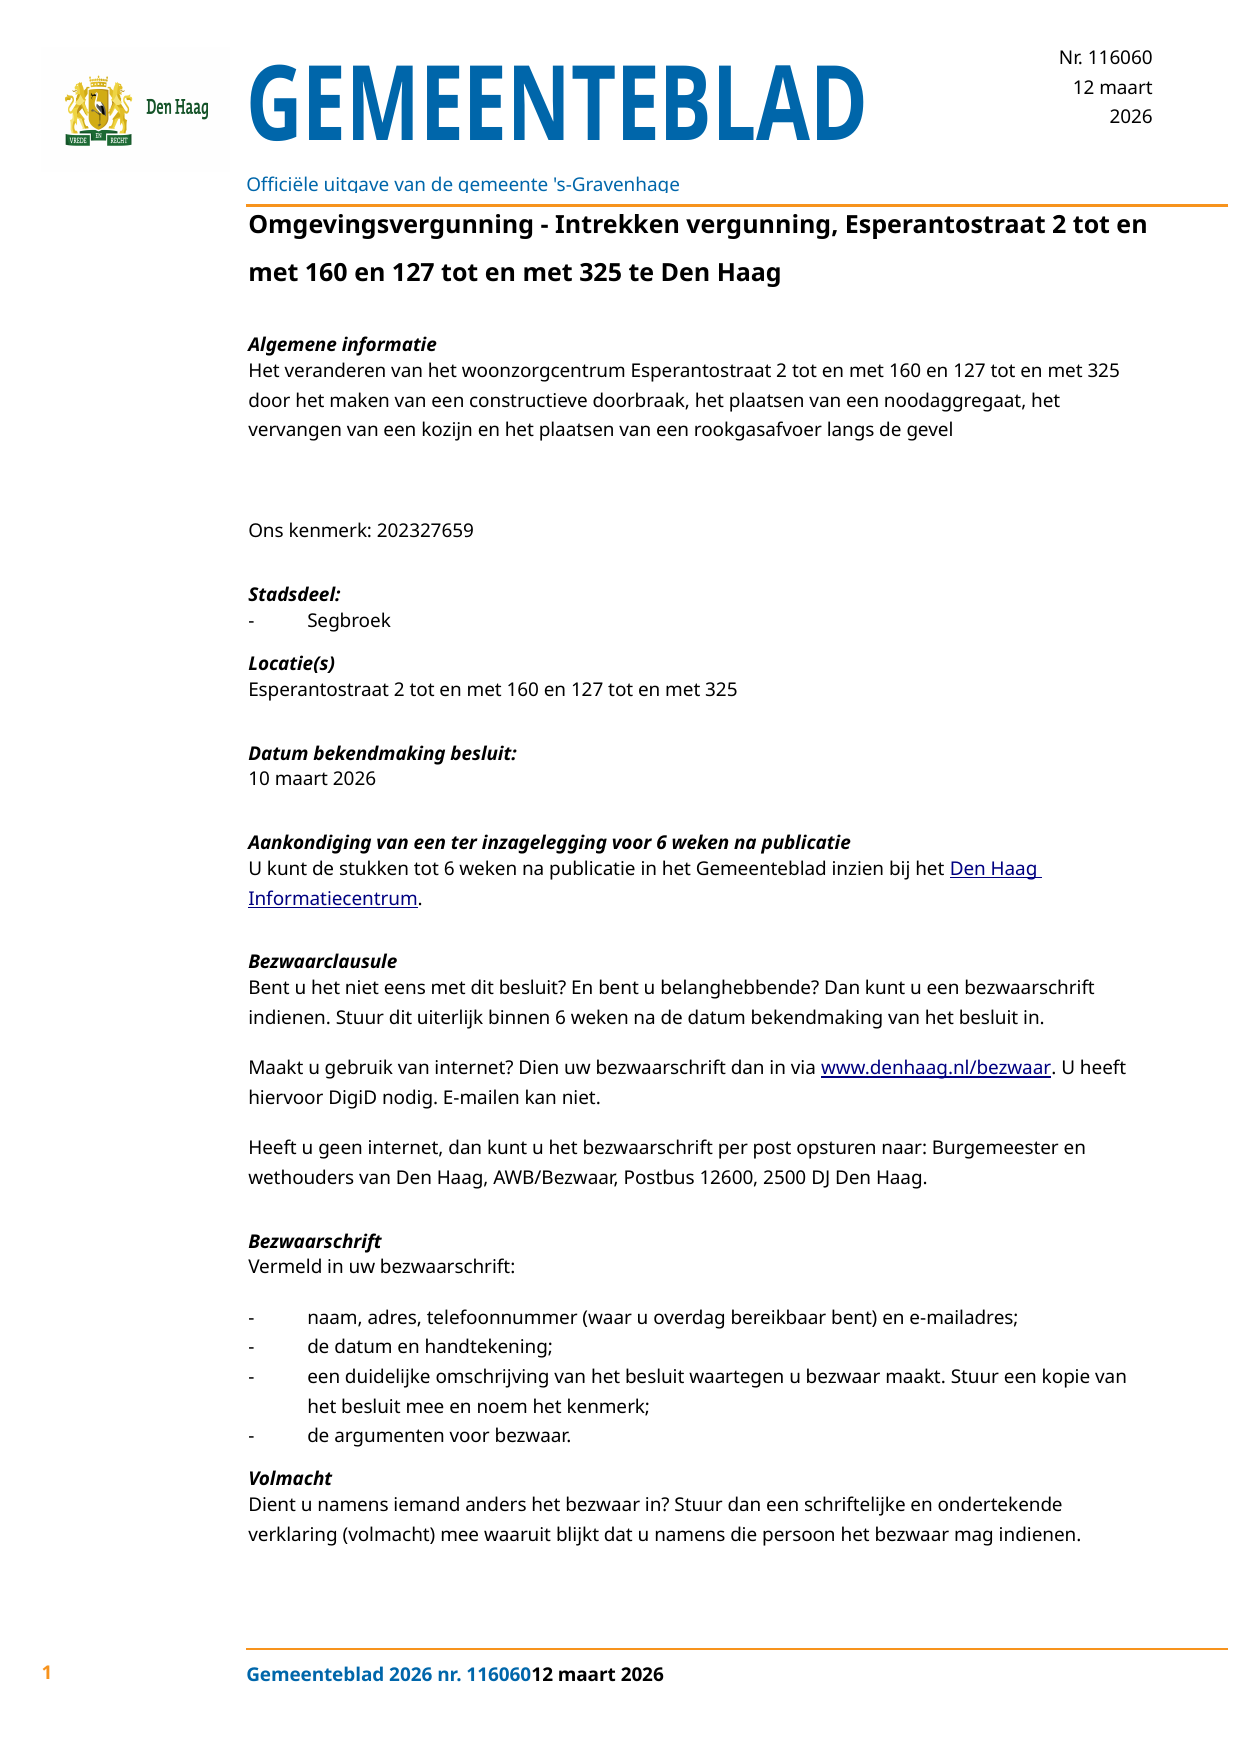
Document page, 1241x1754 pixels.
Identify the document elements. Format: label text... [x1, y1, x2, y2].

text Datum bekendmaking besluit: [248, 740, 1152, 765]
text Omgevingsvergunning - Intrekken vergunning, Esperantostraat 2 tot en met 160 en 127 tot en met 325 te Den Haag [248, 207, 1152, 288]
list Segbroek [248, 607, 1152, 633]
text Bezwaarschrift [248, 1228, 1152, 1254]
text Locatie(s) [248, 650, 1152, 676]
text Bent u het niet eens met dit besluit? En bent u belanghebbende? Dan kunt u een bezwaarschrift indienen. Stuur dit uiterlijk binnen 6 weken na de datum bekendmaking van het besluit in. [248, 974, 1152, 1030]
text Het veranderen van het woonzorgcentrum Esperantostraat 2 tot en met 160 en 127 tot en met 325 door het maken van een constructieve doorbraak, het plaatsen van een noodaggregaat, het vervangen van een kozijn en het plaatsen van een rookgasafvoer langs de gevel [248, 357, 1152, 442]
list naam, adres, telefoonnummer (waar u overdag bereikbaar bent) en e-mailadres; [248, 1304, 1152, 1330]
text Ons kenmerk: 202327659 [248, 517, 1152, 543]
text Aankondiging van een ter inzagelegging voor 6 weken na publicatie [248, 829, 1152, 855]
text U kunt de stukken tot 6 weken na publicatie in het Gemeenteblad inzien bij het Den Haag Informatiecentrum. [248, 855, 1152, 910]
list de argumenten voor bezwaar. [248, 1422, 1152, 1448]
picture [41, 47, 231, 172]
text Heeft u geen internet, dan kunt u het bezwaarschrift per post opsturen naar: Burgemeester en wethouders van Den Haag, AWB/Bezwaar, Postbus 12600, 2500 DJ Den Haag. [248, 1134, 1152, 1190]
list een duidelijke omschrijving van het besluit waartegen u bezwaar maakt. Stuur een kopie van het besluit mee en noem het kenmerk; [248, 1363, 1152, 1418]
text Dient u namens iemand anders het bezwaar in? Stuur dan een schriftelijke en ondertekende verklaring (volmacht) mee waaruit blijkt dat u namens die persoon het bezwaar mag indienen. [248, 1491, 1152, 1547]
text Algemene informatie [248, 331, 1152, 357]
text Bezwaarclausule [248, 949, 1152, 974]
text Stadsdeel: [248, 581, 1152, 607]
text Volmacht [248, 1466, 1152, 1491]
text Esperantostraat 2 tot en met 160 en 127 tot en met 325 [248, 676, 1152, 701]
text Maakt u gebruik van internet? Dien uw bezwaarschrift dan in via www.denhaag.nl/bezwaar. U heeft hiervoor DigiD nodig. E-mailen kan niet. [248, 1054, 1152, 1110]
list de datum en handtekening; [248, 1334, 1152, 1359]
text Vermeld in uw bezwaarschrift: [248, 1254, 1152, 1279]
text 10 maart 2026 [248, 765, 1152, 791]
